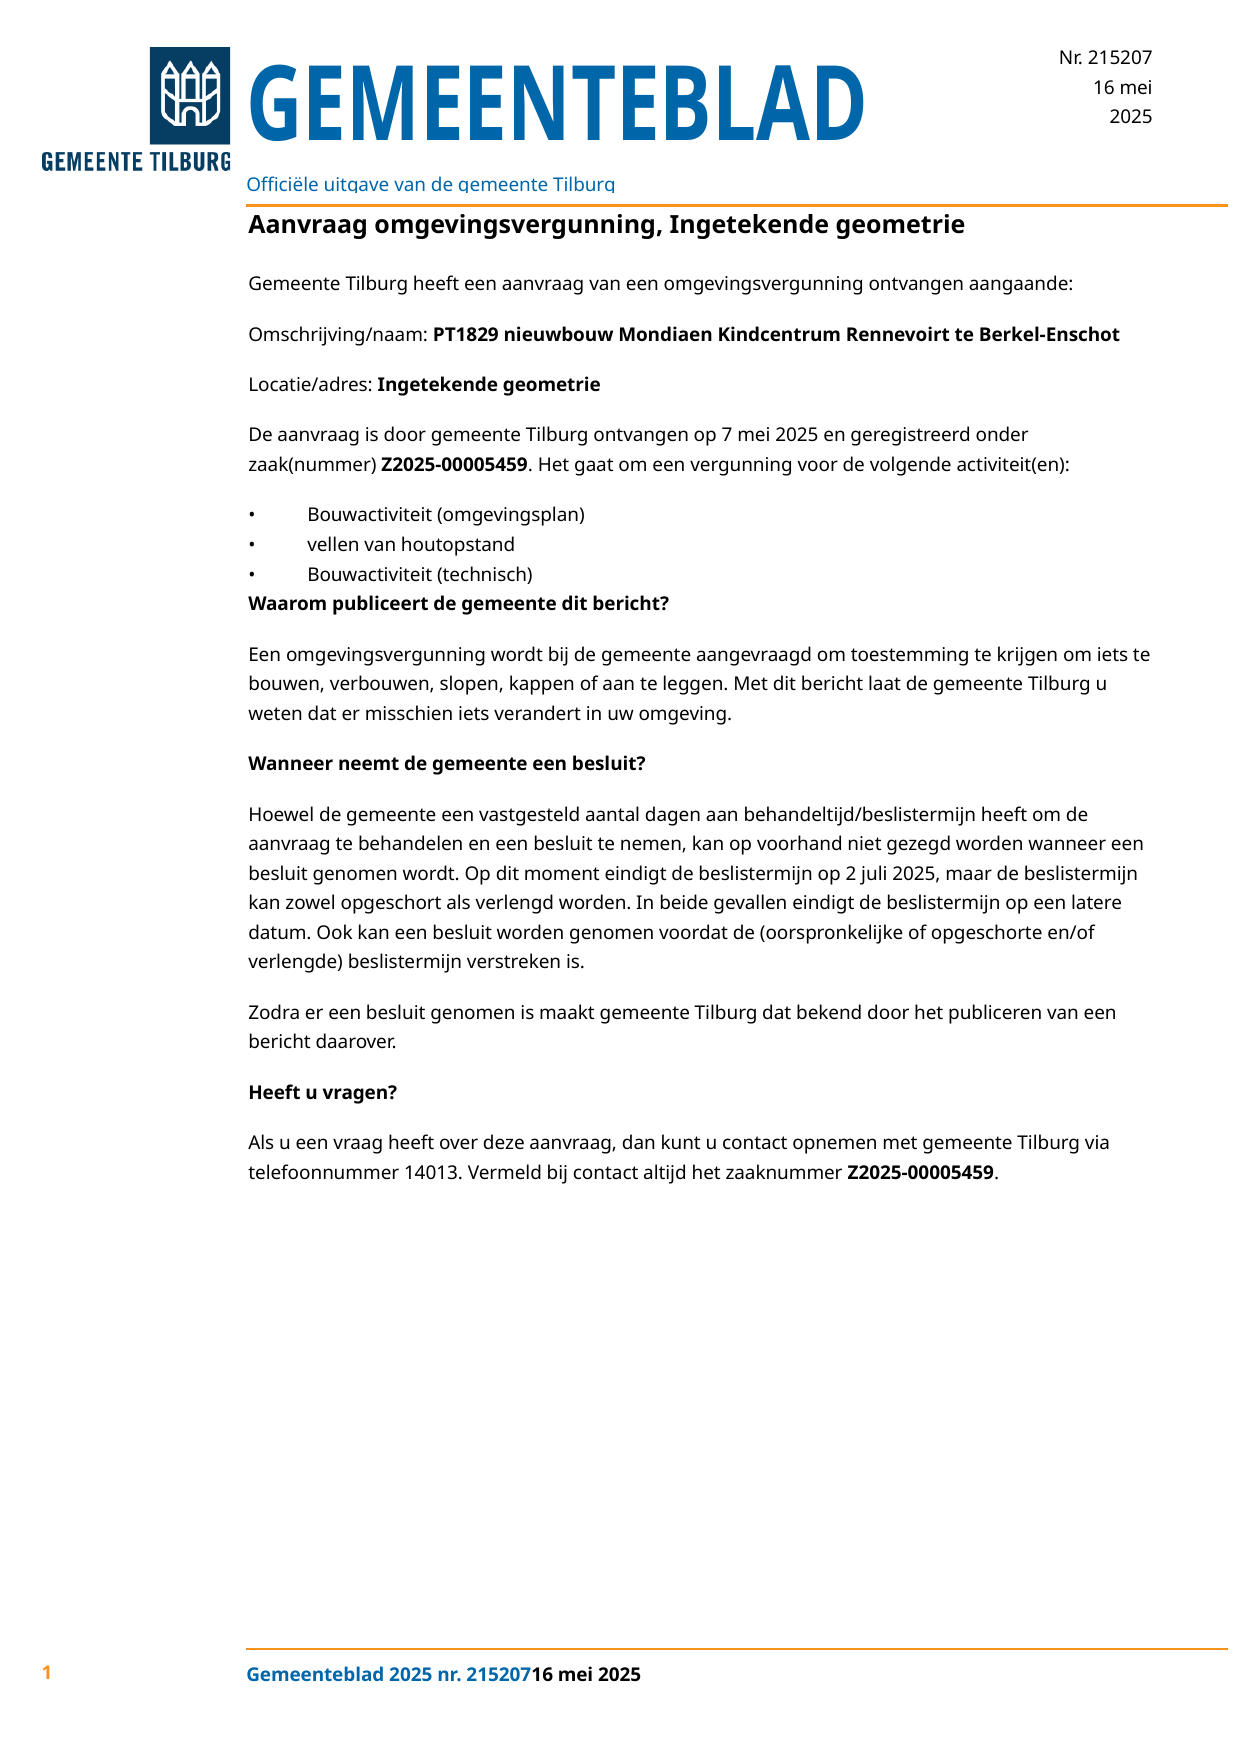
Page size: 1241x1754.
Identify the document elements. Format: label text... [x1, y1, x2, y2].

list vellen van houtopstand [248, 531, 1152, 557]
text Zodra er een besluit genomen is maakt gemeente Tilburg dat bekend door het publiceren van een bericht daarover. [248, 999, 1152, 1054]
text Omschrijving/naam: PT1829 nieuwbouw Mondiaen Kindcentrum Rennevoirt te Berkel-Enschot [248, 321, 1152, 346]
picture [41, 47, 231, 172]
text Waarom publiceert de gemeente dit bericht? [248, 590, 1152, 616]
text Aanvraag omgevingsvergunning, Ingetekende geometrie [248, 207, 1152, 241]
text Een omgevingsvergunning wordt bij de gemeente aangevraagd om toestemming te krijgen om iets te bouwen, verbouwen, slopen, kappen of aan te leggen. Met dit bericht laat de gemeente Tilburg u weten dat er misschien iets verandert in uw omgeving. [248, 641, 1152, 726]
text Gemeente Tilburg heeft een aanvraag van een omgevingsvergunning ontvangen aangaande: [248, 270, 1152, 296]
text Hoewel de gemeente een vastgesteld aantal dagen aan behandeltijd/beslistermijn heeft om de aanvraag te behandelen en een besluit te nemen, kan op voorhand niet gezegd worden wanneer een besluit genomen wordt. Op dit moment eindigt de beslistermijn op 2 juli 2025, maar de beslistermijn kan zowel opgeschort als verlengd worden. In beide gevallen eindigt de beslistermijn op een latere datum. Ook kan een besluit worden genomen voordat de (oorspronkelijke of opgeschorte en/of verlengde) beslistermijn verstreken is. [248, 801, 1152, 974]
text Als u een vraag heeft over deze aanvraag, dan kunt u contact opnemen met gemeente Tilburg via telefoonnummer 14013. Vermeld bij contact altijd het zaaknummer Z2025-00005459. [248, 1129, 1152, 1185]
text Heeft u vragen? [248, 1079, 1152, 1105]
list Bouwactiviteit (omgevingsplan) [248, 502, 1152, 527]
list Bouwactiviteit (technisch) [248, 561, 1152, 586]
text De aanvraag is door gemeente Tilburg ontvangen op 7 mei 2025 en geregistreerd onder zaak(nummer) Z2025-00005459. Het gaat om een vergunning voor de volgende activiteit(en): [248, 422, 1152, 477]
text Locatie/adres: Ingetekende geometrie [248, 371, 1152, 397]
text Wanneer neemt de gemeente een besluit? [248, 750, 1152, 776]
